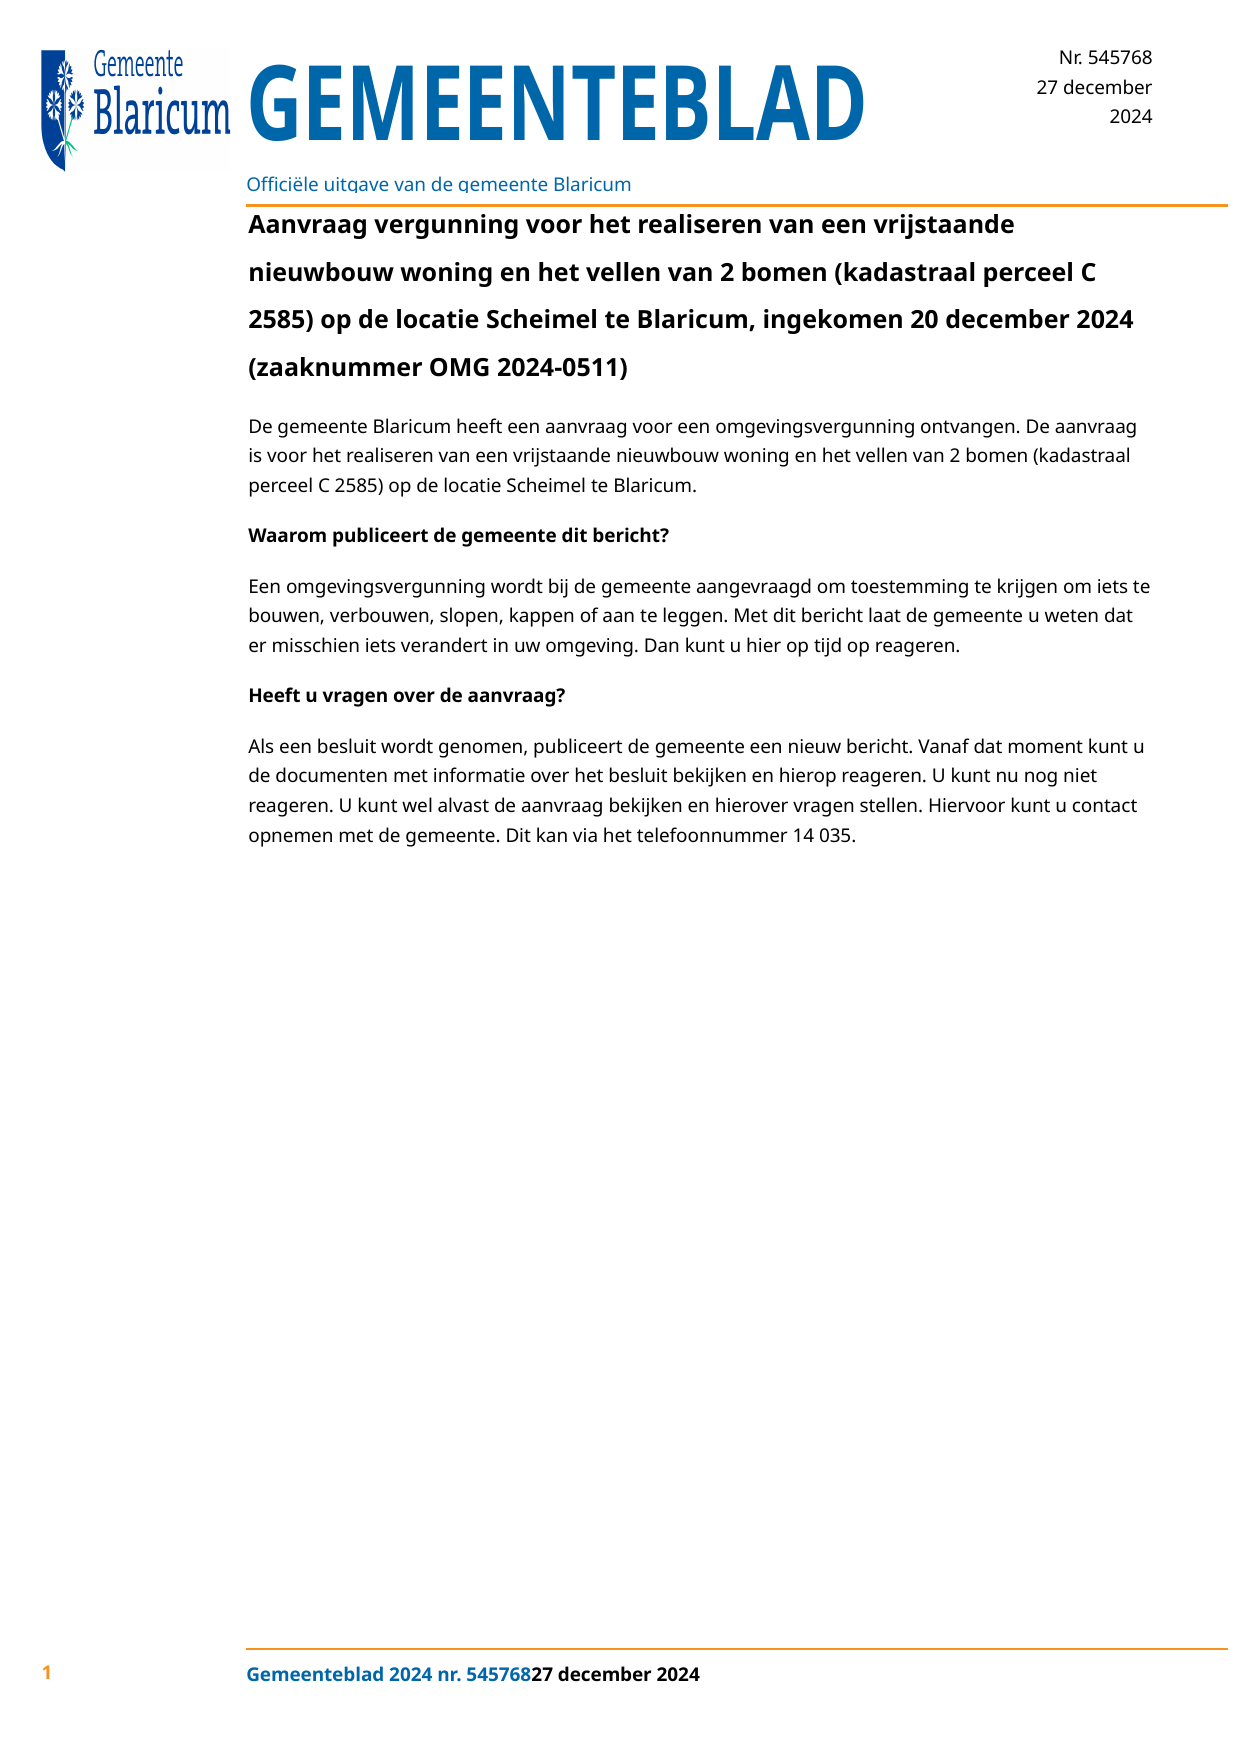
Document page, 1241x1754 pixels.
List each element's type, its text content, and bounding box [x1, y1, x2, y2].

text Waarom publiceert de gemeente dit bericht? [248, 523, 1152, 548]
text Aanvraag vergunning voor het realiseren van een vrijstaande nieuwbouw woning en het vellen van 2 bomen (kadastraal perceel C 2585) op de locatie Scheimel te Blaricum, ingekomen 20 december 2024 (zaaknummer OMG 2024-0511) [248, 207, 1152, 384]
text Heeft u vragen over de aanvraag? [248, 683, 1152, 708]
text De gemeente Blaricum heeft een aanvraag voor een omgevingsvergunning ontvangen. De aanvraag is voor het realiseren van een vrijstaande nieuwbouw woning en het vellen van 2 bomen (kadastraal perceel C 2585) op de locatie Scheimel te Blaricum. [248, 413, 1152, 498]
text Een omgevingsvergunning wordt bij de gemeente aangevraagd om toestemming te krijgen om iets te bouwen, verbouwen, slopen, kappen of aan te leggen. Met dit bericht laat de gemeente u weten dat er misschien iets verandert in uw omgeving. Dan kunt u hier op tijd op reageren. [248, 573, 1152, 658]
text Als een besluit wordt genomen, publiceert de gemeente een nieuw bericht. Vanaf dat moment kunt u de documenten met informatie over het besluit bekijken en hierop reageren. U kunt nu nog niet reageren. U kunt wel alvast de aanvraag bekijken en hierover vragen stellen. Hiervoor kunt u contact opnemen met de gemeente. Dit kan via het telefoonnummer 14 035. [248, 733, 1152, 848]
picture [41, 47, 231, 172]
